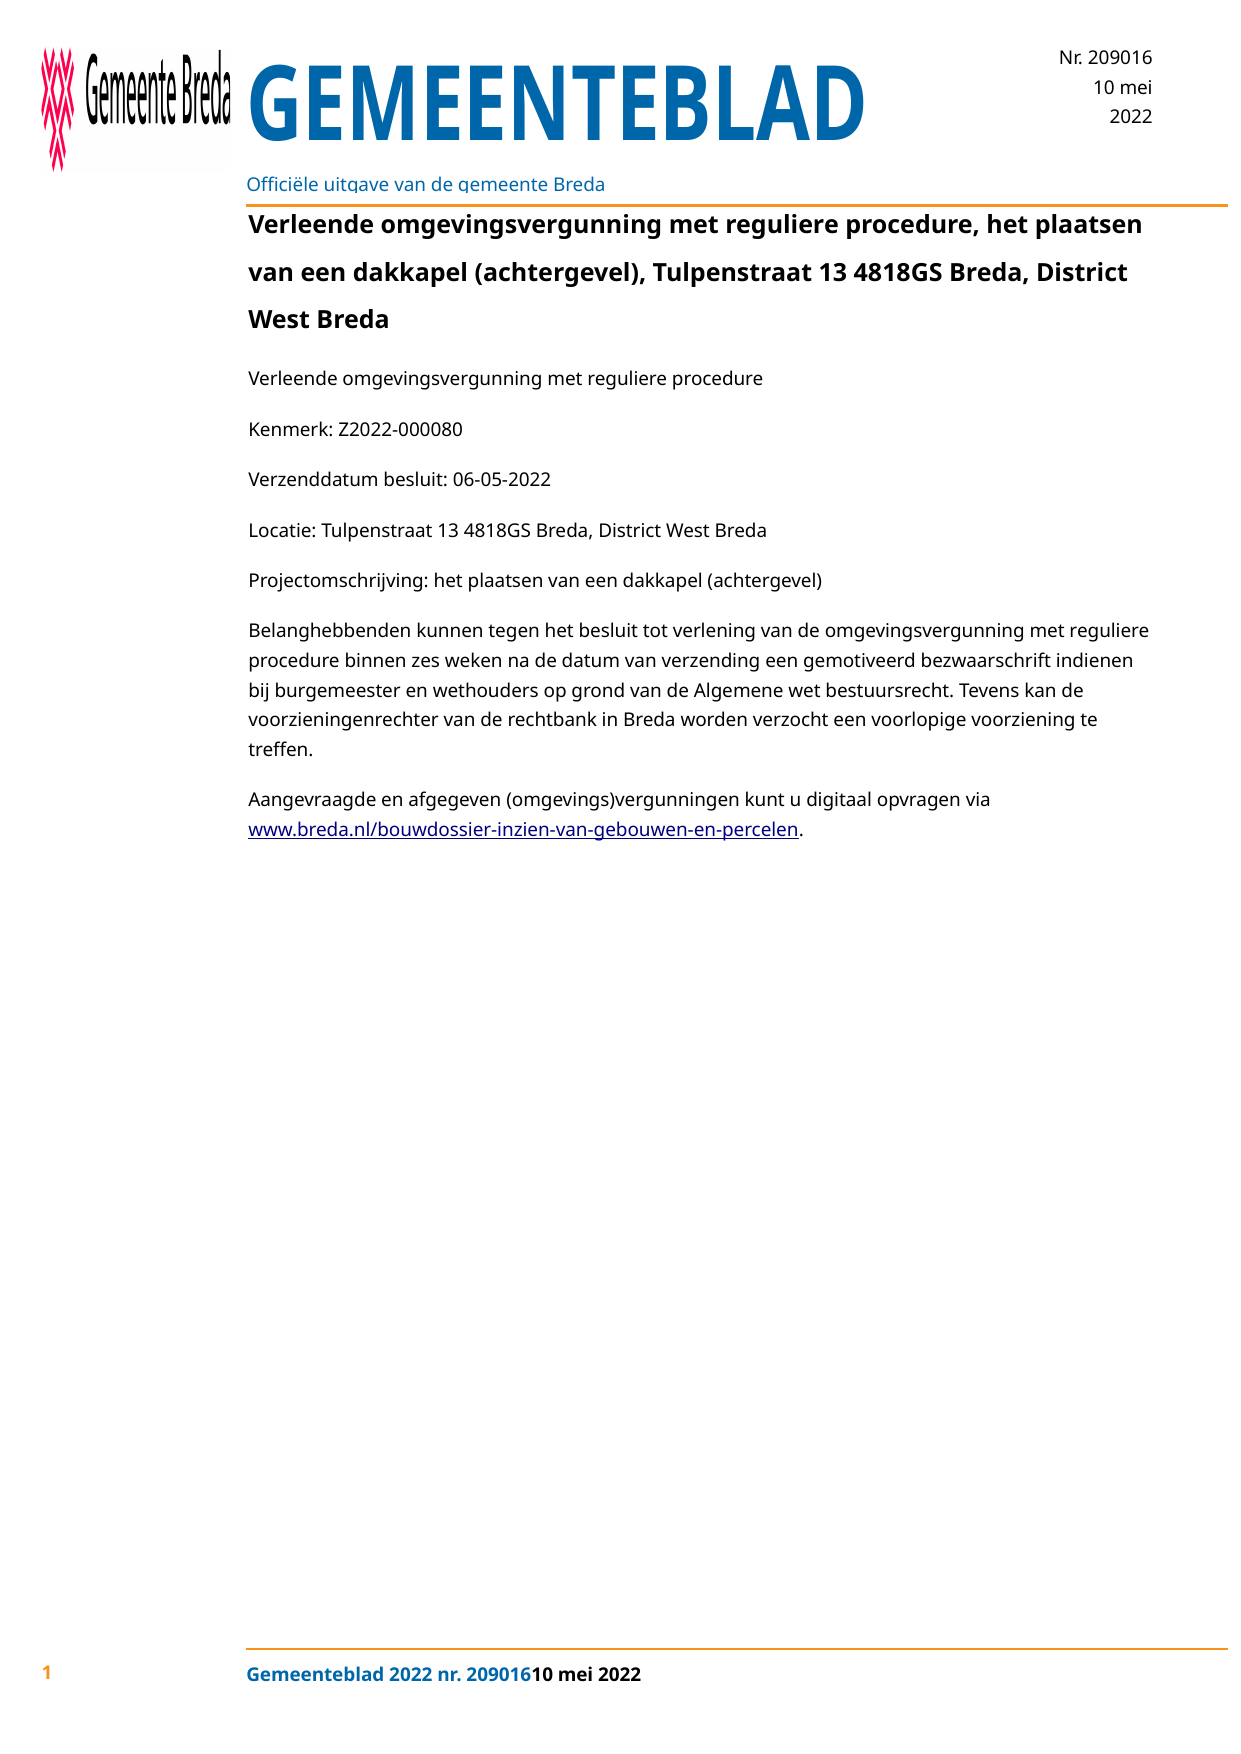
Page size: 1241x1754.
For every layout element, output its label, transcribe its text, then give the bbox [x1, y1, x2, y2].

text Verleende omgevingsvergunning met reguliere procedure [248, 366, 1152, 391]
text Locatie: Tulpenstraat 13 4818GS Breda, District West Breda [248, 517, 1152, 542]
text Belanghebbenden kunnen tegen het besluit tot verlening van de omgevingsvergunning met reguliere procedure binnen zes weken na de datum van verzending een gemotiveerd bezwaarschrift indienen bij burgemeester en wethouders op grond van de Algemene wet bestuursrecht. Tevens kan de voorzieningenrechter van de rechtbank in Breda worden verzocht een voorlopige voorziening te treffen. [248, 618, 1152, 762]
text Kenmerk: Z2022-000080 [248, 416, 1152, 442]
picture [41, 47, 231, 172]
text Aangevraagde en afgegeven (omgevings)vergunningen kunt u digitaal opvragen via www.breda.nl/bouwdossier-inzien-van-gebouwen-en-percelen. [248, 786, 1152, 842]
text Verzenddatum besluit: 06-05-2022 [248, 466, 1152, 492]
text Projectomschrijving: het plaatsen van een dakkapel (achtergevel) [248, 567, 1152, 593]
text Verleende omgevingsvergunning met reguliere procedure, het plaatsen van een dakkapel (achtergevel), Tulpenstraat 13 4818GS Breda, District West Breda [248, 207, 1152, 336]
